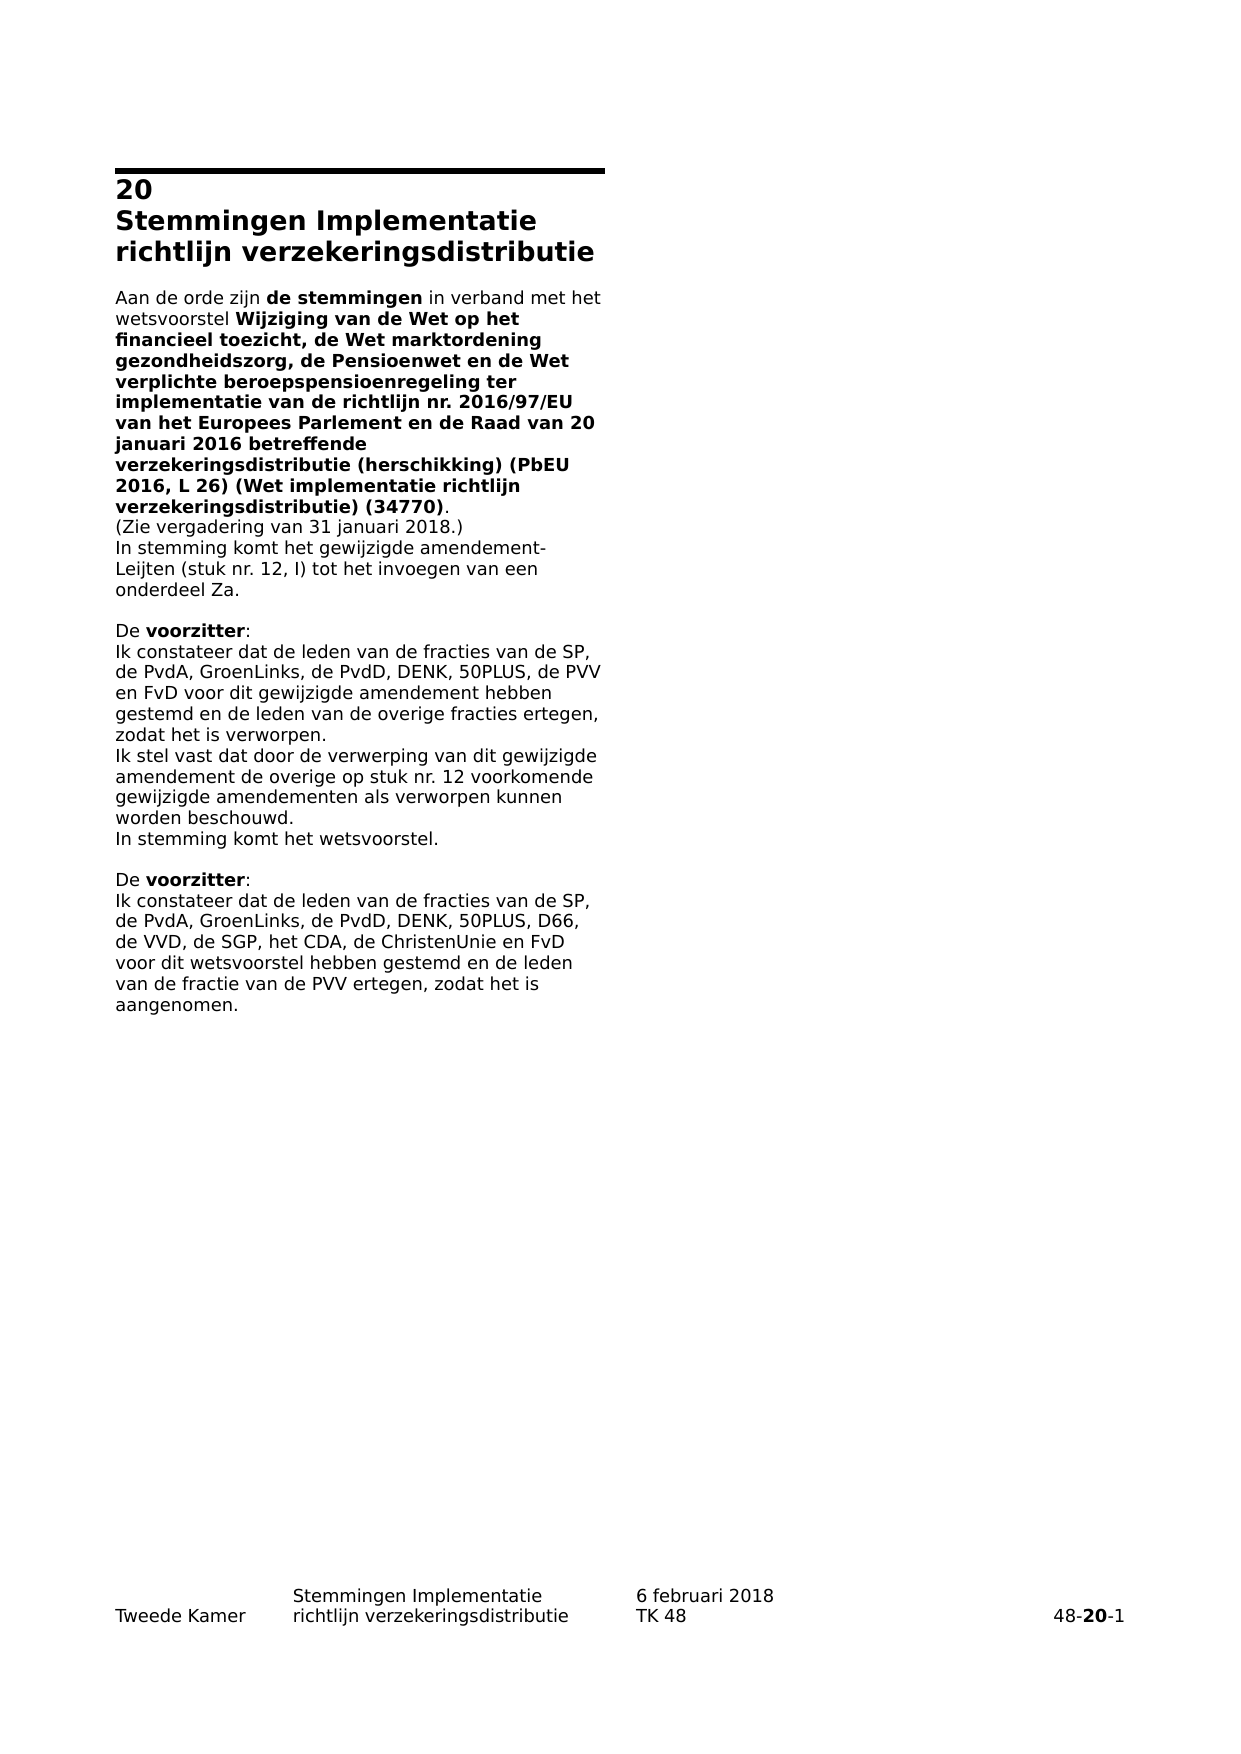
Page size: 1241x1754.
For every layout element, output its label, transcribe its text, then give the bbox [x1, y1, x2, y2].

text De voorzitter: [115, 870, 605, 890]
title 20 Stemmingen Implementatie richtlijn verzekeringsdistributie [115, 174, 605, 268]
text Ik constateer dat de leden van de fracties van de SP, de PvdA, GroenLinks, de PvdD, DENK, 50PLUS, D66, de VVD, de SGP, het CDA, de ChristenUnie en FvD voor dit wetsvoorstel hebben gestemd en de leden van de fractie van de PVV ertegen, zodat het is aangenomen. [115, 890, 605, 1015]
text Ik constateer dat de leden van de fracties van de SP, de PvdA, GroenLinks, de PvdD, DENK, 50PLUS, de PVV en FvD voor dit gewijzigde amendement hebben gestemd en de leden van de overige fracties ertegen, zodat het is verworpen. [115, 641, 605, 746]
text In stemming komt het wetsvoorstel. [115, 829, 605, 850]
text (Zie vergadering van 31 januari 2018.) [115, 517, 605, 538]
text Aan de orde zijn de stemmingen in verband met het wetsvoorstel Wijziging van de Wet op het financieel toezicht, de Wet marktordening gezondheidszorg, de Pensioenwet en de Wet verplichte beroepspensioenregeling ter implementatie van de richtlijn nr. 2016/97/EU van het Europees Parlement en de Raad van 20 januari 2016 betreffende verzekeringsdistributie (herschikking) (PbEU 2016, L 26) (Wet implementatie richtlijn verzekeringsdistributie) (34770). [115, 288, 605, 517]
text Ik stel vast dat door de verwerping van dit gewijzigde amendement de overige op stuk nr. 12 voorkomende gewijzigde amendementen als verworpen kunnen worden beschouwd. [115, 746, 605, 829]
text De voorzitter: [115, 621, 605, 641]
text In stemming komt het gewijzigde amendement-Leijten (stuk nr. 12, I) tot het invoegen van een onderdeel Za. [115, 538, 605, 601]
